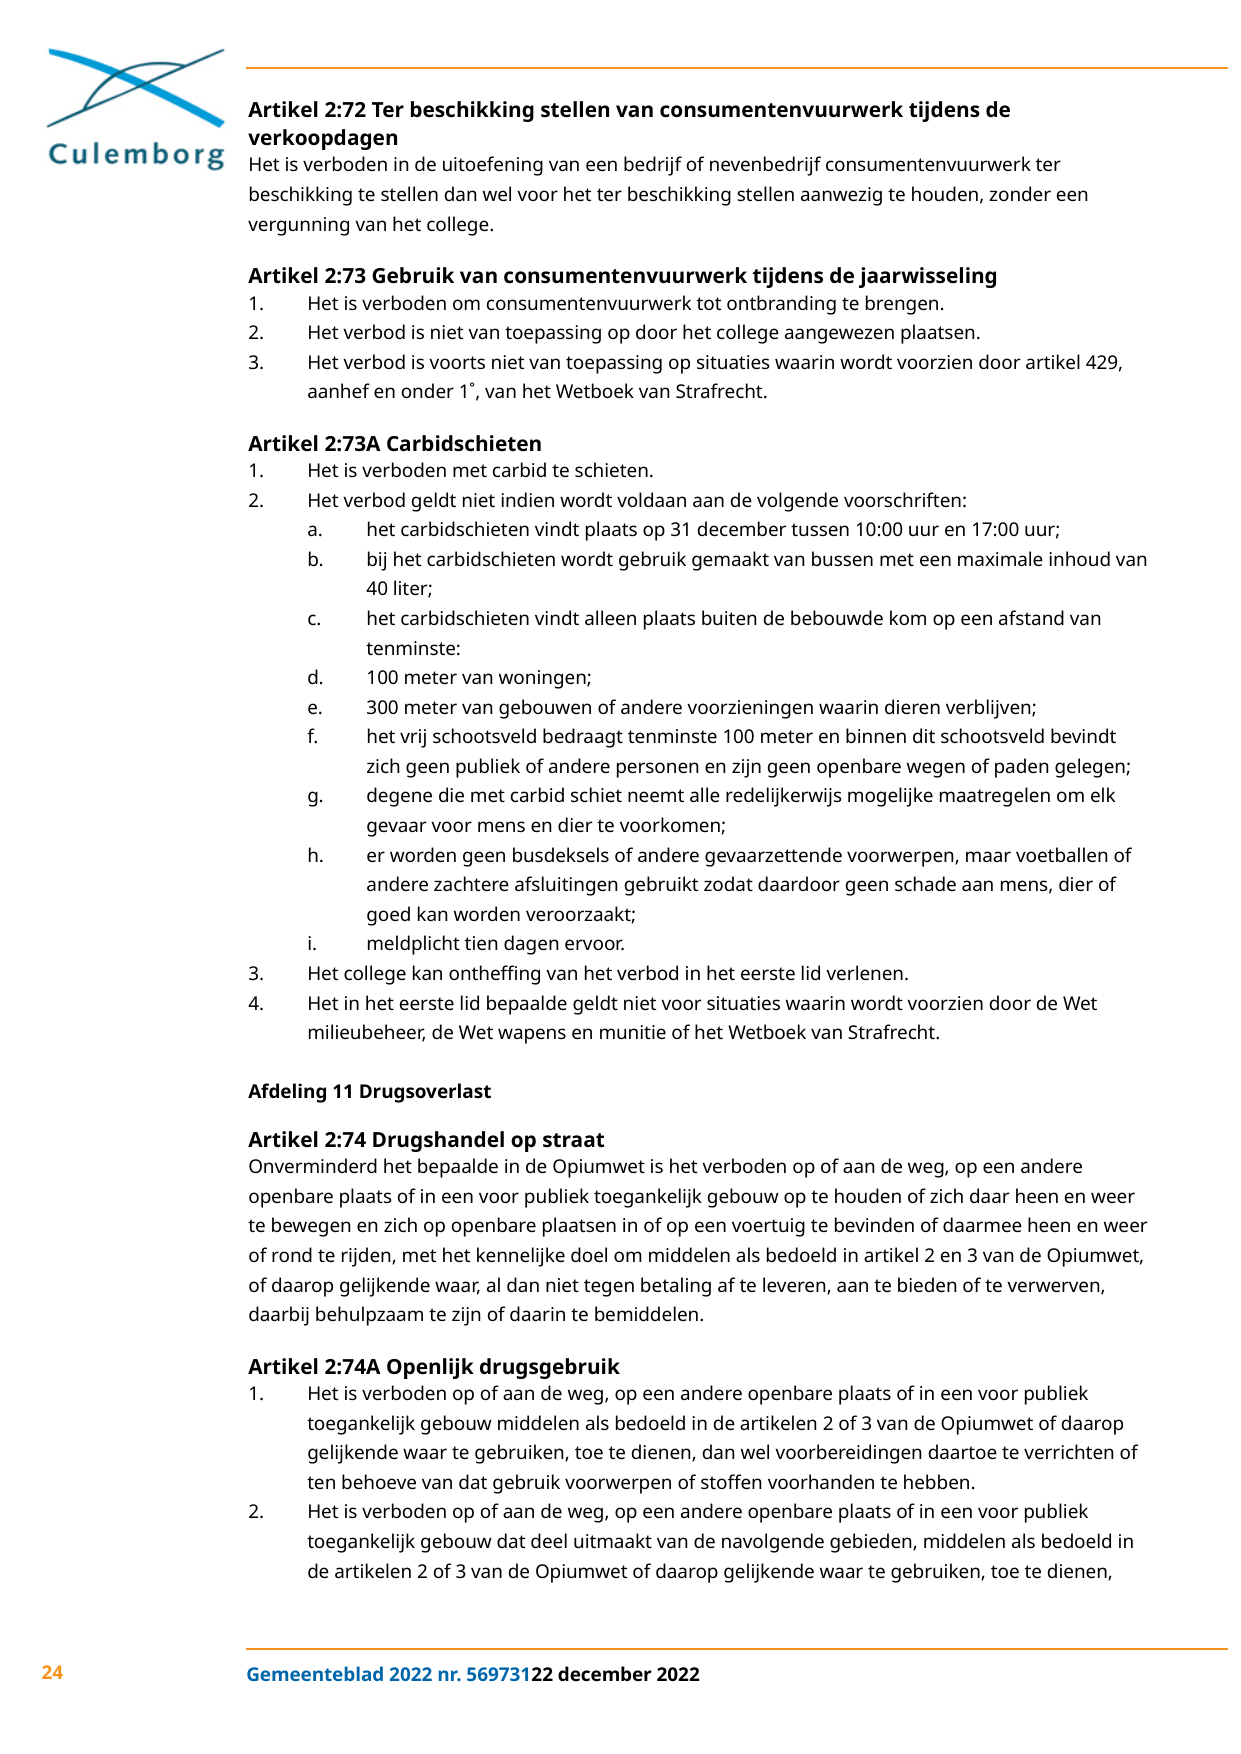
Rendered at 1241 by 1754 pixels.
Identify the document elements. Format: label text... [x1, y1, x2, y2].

list Het verbod is voorts niet van toepassing op situaties waarin wordt voorzien door artikel 429, aanhef en onder 1˚, van het Wetboek van Strafrecht. [248, 349, 1152, 404]
text Artikel 2:73A Carbidschieten [248, 429, 1152, 457]
list Het verbod geldt niet indien wordt voldaan aan de volgende voorschriften: [248, 487, 1152, 513]
text Artikel 2:74 Drugshandel op straat [248, 1125, 1152, 1153]
list er worden geen busdeksels of andere gevaarzettende voorwerpen, maar voetballen of andere zachtere afsluitingen gebruikt zodat daardoor geen schade aan mens, dier of goed kan worden veroorzaakt; [307, 842, 1152, 927]
list Het is verboden op of aan de weg, op een andere openbare plaats of in een voor publiek toegankelijk gebouw dat deel uitmaakt van de navolgende gebieden, middelen als bedoeld in de artikelen 2 of 3 van de Opiumwet of daarop gelijkende waar te gebruiken, toe te dienen, [248, 1499, 1152, 1583]
list het carbidschieten vindt plaats op 31 december tussen 10:00 uur en 17:00 uur; [307, 516, 1152, 542]
list Het is verboden op of aan de weg, op een andere openbare plaats of in een voor publiek toegankelijk gebouw middelen als bedoeld in de artikelen 2 of 3 van de Opiumwet of daarop gelijkende waar te gebruiken, toe te dienen, dan wel voorbereidingen daartoe te verrichten of ten behoeve van dat gebruik voorwerpen of stoffen voorhanden te hebben. [248, 1380, 1152, 1495]
text Artikel 2:72 Ter beschikking stellen van consumentenvuurwerk tijdens de verkoopdagen [248, 95, 1152, 152]
text Artikel 2:74A Openlijk drugsgebruik [248, 1352, 1152, 1380]
list 300 meter van gebouwen of andere voorzieningen waarin dieren verblijven; [307, 694, 1152, 720]
list Het is verboden om consumentenvuurwerk tot ontbranding te brengen. [248, 290, 1152, 315]
list Het verbod is niet van toepassing op door het college aangewezen plaatsen. [248, 319, 1152, 345]
list bij het carbidschieten wordt gebruik gemaakt van bussen met een maximale inhoud van 40 liter; [307, 546, 1152, 601]
list meldplicht tien dagen ervoor. [307, 931, 1152, 956]
text Afdeling 11 Drugsoverlast [248, 1078, 1152, 1104]
text Artikel 2:73 Gebruik van consumentenvuurwerk tijdens de jaarwisseling [248, 261, 1152, 290]
list 100 meter van woningen; [307, 664, 1152, 690]
list het carbidschieten vindt alleen plaats buiten de bebouwde kom op een afstand van tenminste: [307, 605, 1152, 661]
picture [41, 47, 231, 172]
list degene die met carbid schiet neemt alle redelijkerwijs mogelijke maatregelen om elk gevaar voor mens en dier te voorkomen; [307, 783, 1152, 838]
text Het is verboden in de uitoefening van een bedrijf of nevenbedrijf consumentenvuurwerk ter beschikking te stellen dan wel voor het ter beschikking stellen aanwezig te houden, zonder een vergunning van het college. [248, 152, 1152, 237]
list het vrij schootsveld bedraagt tenminste 100 meter en binnen dit schootsveld bevindt zich geen publiek of andere personen en zijn geen openbare wegen of paden gelegen; [307, 723, 1152, 779]
list Het is verboden met carbid te schieten. [248, 457, 1152, 483]
list Het college kan ontheffing van het verbod in het eerste lid verlenen. [248, 960, 1152, 986]
list Het in het eerste lid bepaalde geldt niet voor situaties waarin wordt voorzien door de Wet milieubeheer, de Wet wapens en munitie of het Wetboek van Strafrecht. [248, 990, 1152, 1045]
text Onverminderd het bepaalde in de Opiumwet is het verboden op of aan de weg, op een andere openbare plaats of in een voor publiek toegankelijk gebouw op te houden of zich daar heen en weer te bewegen en zich op openbare plaatsen in of op een voertuig te bevinden of daarmee heen en weer of rond te rijden, met het kennelijke doel om middelen als bedoeld in artikel 2 en 3 van de Opiumwet, of daarop gelijkende waar, al dan niet tegen betaling af te leveren, aan te bieden of te verwerven, daarbij behulpzaam te zijn of daarin te bemiddelen. [248, 1153, 1152, 1327]
